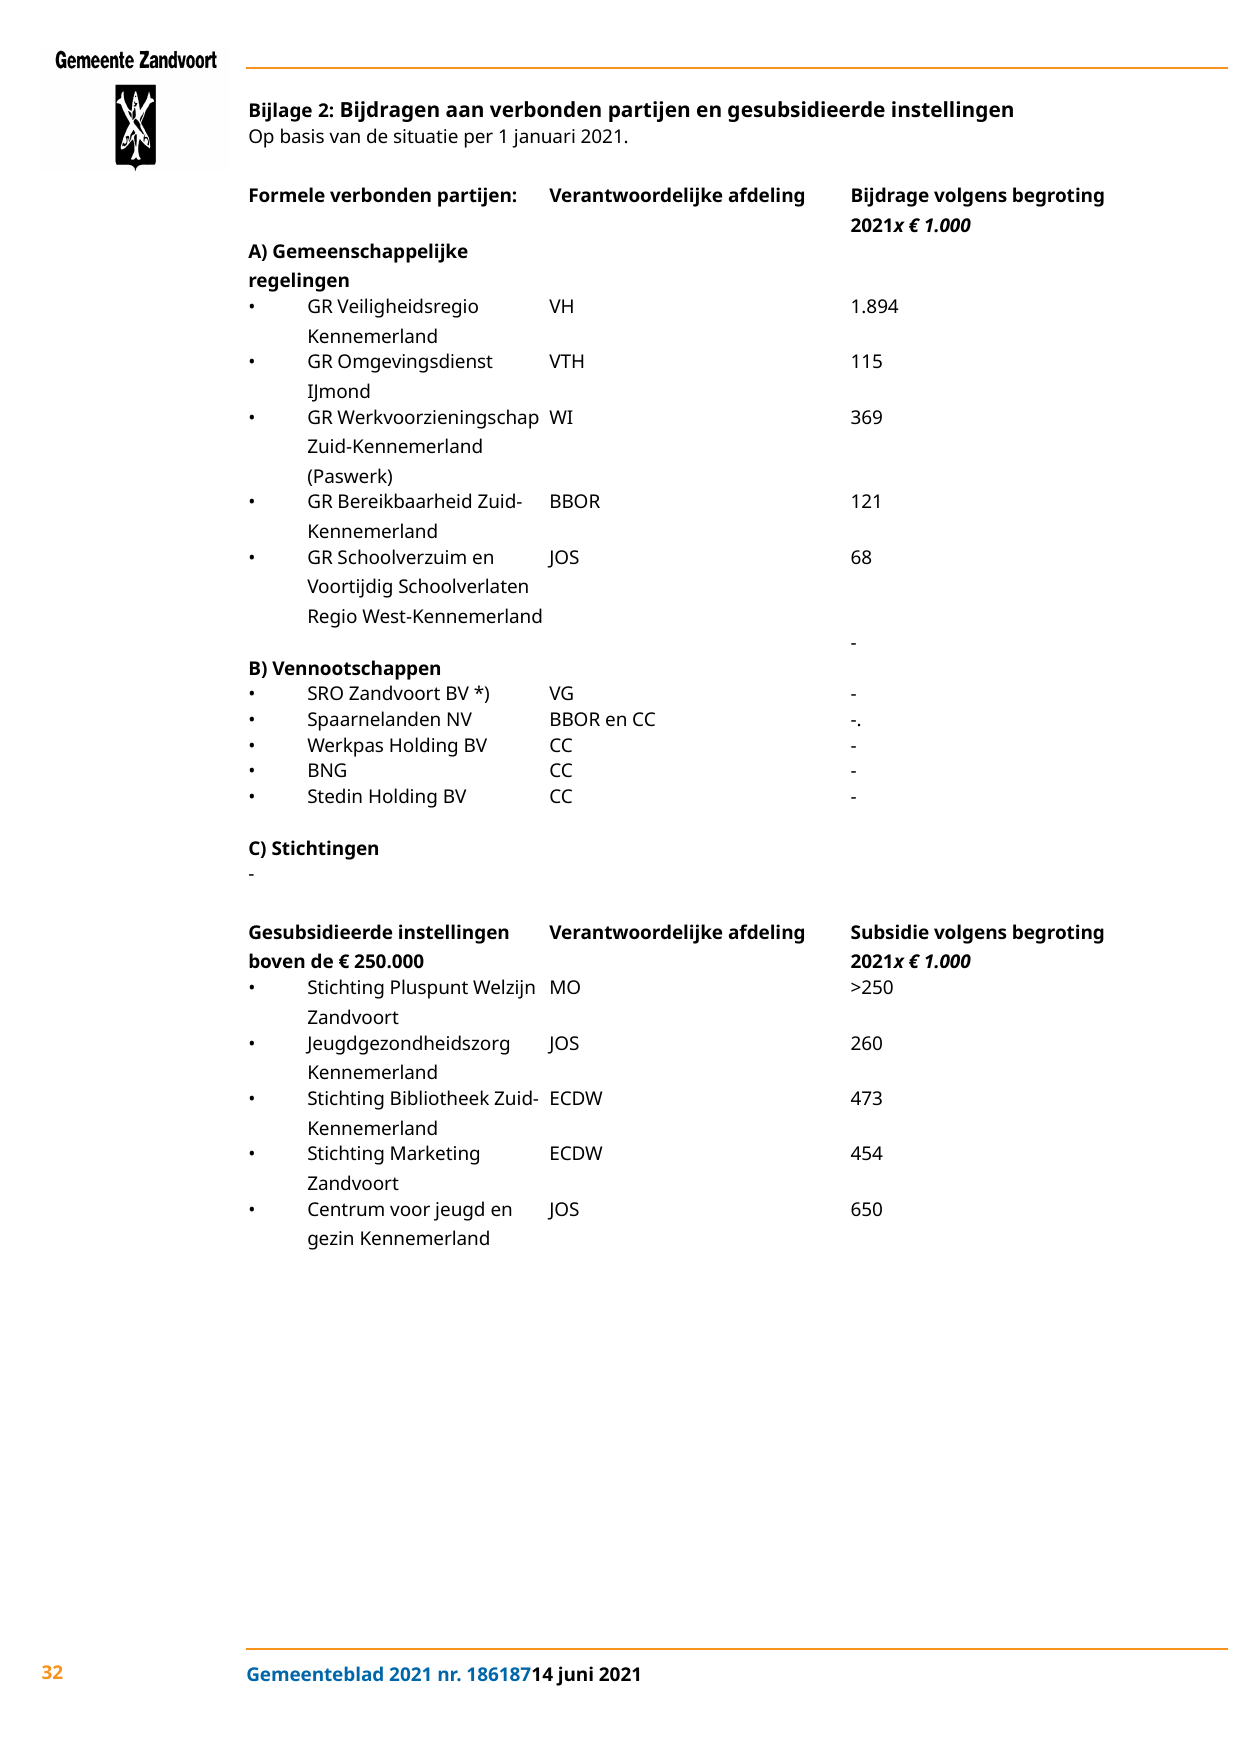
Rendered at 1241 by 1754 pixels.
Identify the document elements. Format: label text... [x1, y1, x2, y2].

table_cell Stichting Pluspunt Welzijn Zandvoort [248, 975, 549, 1030]
table_cell BBOR [549, 489, 850, 544]
table_cell 473 [850, 1085, 1152, 1140]
table_cell VH [549, 293, 850, 348]
table_cell [850, 238, 1152, 293]
table_cell 1.894 [850, 293, 1152, 348]
table_cell ECDW [549, 1140, 850, 1196]
table_cell 115 [850, 349, 1152, 404]
table_cell CC [549, 783, 850, 809]
table_cell - [248, 861, 549, 886]
table_cell - [850, 783, 1152, 809]
table_cell 121 [850, 489, 1152, 544]
table_cell CC [549, 732, 850, 758]
text Bijlage 2: Bijdragen aan verbonden partijen en gesubsidieerde instellingen [248, 95, 1152, 123]
table_cell A) Gemeenschappelijke regelingen [248, 238, 549, 293]
table_cell Jeugdgezondheidszorg Kennemerland [248, 1030, 549, 1085]
table_cell GR Omgevingsdienst IJmond [248, 349, 549, 404]
table_cell [549, 238, 850, 293]
table_cell [549, 1251, 850, 1277]
table_cell - [850, 732, 1152, 758]
table_cell GR Schoolverzuim en Voortijdig Schoolverlaten Regio West-Kennemerland [248, 544, 549, 629]
table_cell JOS [549, 1030, 850, 1085]
table_cell VTH [549, 349, 850, 404]
table_cell [248, 1251, 549, 1277]
table_cell [248, 629, 549, 655]
table_cell Werkpas Holding BV [248, 732, 549, 758]
table_cell [850, 861, 1152, 886]
table_cell 454 [850, 1140, 1152, 1196]
table_cell Spaarnelanden NV [248, 706, 549, 732]
table_header Verantwoordelijke afdeling [549, 183, 850, 238]
table_cell Stichting Bibliotheek Zuid-Kennemerland [248, 1085, 549, 1140]
text Op basis van de situatie per 1 januari 2021. [248, 123, 1152, 149]
table_cell [549, 655, 850, 680]
table_cell VG [549, 680, 850, 706]
table_cell Stichting Marketing Zandvoort [248, 1140, 549, 1196]
table_cell [549, 835, 850, 861]
table_cell - [850, 758, 1152, 783]
table_cell BNG [248, 758, 549, 783]
table_cell Stedin Holding BV [248, 783, 549, 809]
table_cell 68 [850, 544, 1152, 629]
table_cell [850, 835, 1152, 861]
table_cell GR Werkvoorzieningschap Zuid-Kennemerland (Paswerk) [248, 404, 549, 489]
table_cell WI [549, 404, 850, 489]
table_cell GR Bereikbaarheid Zuid-Kennemerland [248, 489, 549, 544]
table_cell CC [549, 758, 850, 783]
table_cell -. [850, 706, 1152, 732]
table_cell - [850, 680, 1152, 706]
table_cell Centrum voor jeugd en gezin Kennemerland [248, 1196, 549, 1251]
picture [41, 47, 231, 172]
table_cell [549, 861, 850, 886]
table_header Verantwoordelijke afdeling [549, 919, 850, 974]
table_cell 369 [850, 404, 1152, 489]
table_cell 650 [850, 1196, 1152, 1251]
table_cell [248, 809, 549, 835]
table_cell [850, 1251, 1152, 1277]
table_cell [850, 809, 1152, 835]
table_cell SRO Zandvoort BV *) [248, 680, 549, 706]
table_cell C) Stichtingen [248, 835, 549, 861]
table_cell [850, 655, 1152, 680]
table_cell [549, 809, 850, 835]
table_header Gesubsidieerde instellingen boven de € 250.000 [248, 919, 549, 974]
table_cell MO [549, 975, 850, 1030]
table_cell B) Vennootschappen [248, 655, 549, 680]
table_header Formele verbonden partijen: [248, 183, 549, 238]
table_header Subsidie volgens begroting 2021x € 1.000 [850, 919, 1152, 974]
table_cell 260 [850, 1030, 1152, 1085]
table_cell JOS [549, 1196, 850, 1251]
table_cell GR Veiligheidsregio Kennemerland [248, 293, 549, 348]
table_cell JOS [549, 544, 850, 629]
table_cell - [850, 629, 1152, 655]
table_cell BBOR en CC [549, 706, 850, 732]
table_cell ECDW [549, 1085, 850, 1140]
table_cell [549, 629, 850, 655]
table_header Bijdrage volgens begroting 2021x € 1.000 [850, 183, 1152, 238]
table_cell >250 [850, 975, 1152, 1030]
